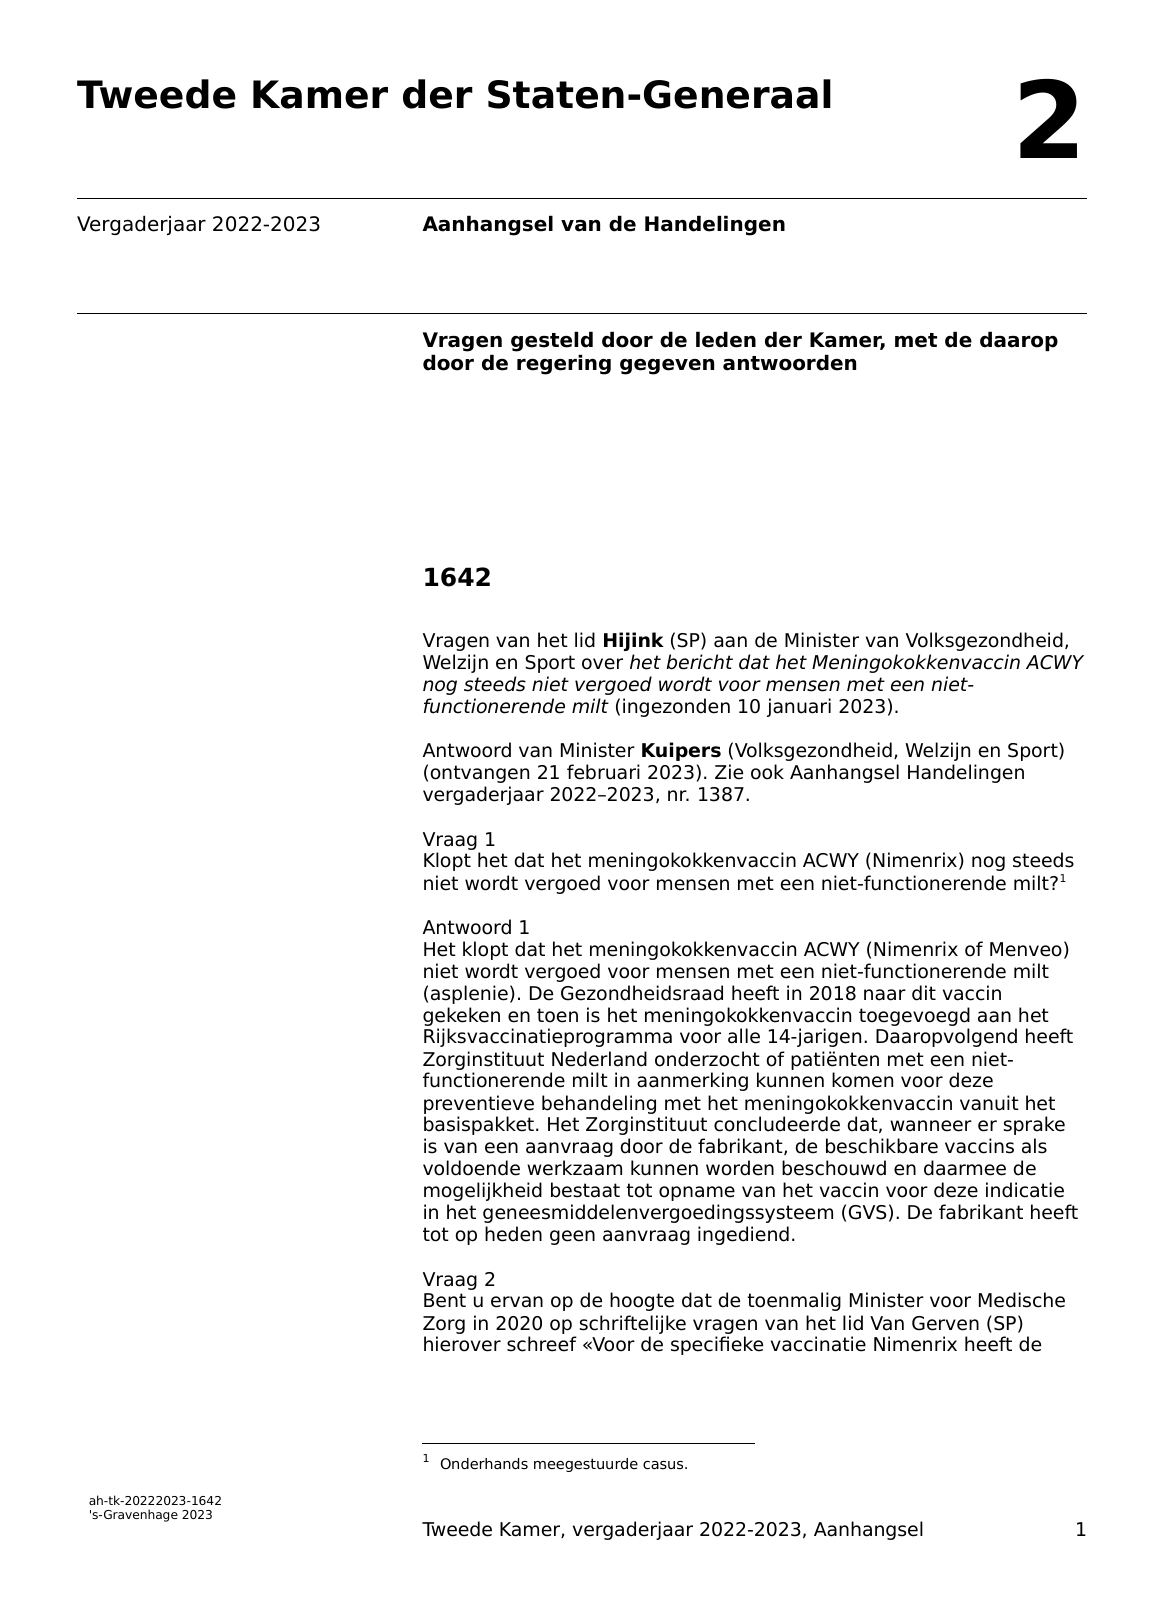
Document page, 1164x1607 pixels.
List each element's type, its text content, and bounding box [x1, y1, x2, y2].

text Het klopt dat het meningokokkenvaccin ACWY (Nimenrix of Menveo) niet wordt vergoed voor mensen met een niet-functionerende milt (asplenie). De Gezondheidsraad heeft in 2018 naar dit vaccin gekeken en toen is het meningokokkenvaccin toegevoegd aan het Rijksvaccinatieprogramma voor alle 14-jarigen. Daaropvolgend heeft Zorginstituut Nederland onderzocht of patiënten met een niet-functionerende milt in aanmerking kunnen komen voor deze preventieve behandeling met het meningokokkenvaccin vanuit het basispakket. Het Zorginstituut concludeerde dat, wanneer er sprake is van een aanvraag door de fabrikant, de beschikbare vaccins als voldoende werkzaam kunnen worden beschouwd en daarmee de mogelijkheid bestaat tot opname van het vaccin voor deze indicatie in het geneesmiddelenvergoedingssysteem (GVS). De fabrikant heeft tot op heden geen aanvraag ingediend. [422, 938, 1087, 1246]
text Antwoord 1 [422, 917, 1087, 938]
text Vraag 1 [422, 828, 1087, 850]
table_header 2 [886, 59, 1087, 198]
table_cell [77, 314, 422, 375]
table_cell Vragen gesteld door de leden der Kamer, met de daarop door de regering gegeven antwoorden [422, 314, 1087, 375]
text ah-tk-20222023-1642 [88, 1494, 323, 1508]
text Bent u ervan op de hoogte dat de toenmalig Minister voor Medische Zorg in 2020 op schriftelijke vragen van het lid Van Gerven (SP) hierover schreef «Voor de specifieke vaccinatie Nimenrix heeft de [422, 1290, 1087, 1356]
text 1642 [422, 563, 1087, 592]
table_cell Vergaderjaar 2022-2023 [77, 199, 422, 313]
text Onderhands meegestuurde casus. [422, 1452, 1087, 1474]
text Vraag 2 [422, 1268, 1087, 1290]
text Klopt het dat het meningokokkenvaccin ACWY (Nimenrix) nog steeds niet wordt vergoed voor mensen met een niet-functionerende milt? [422, 850, 1087, 894]
table_cell Aanhangsel van de Handelingen [422, 199, 1087, 313]
text Vragen van het lid Hijink (SP) aan de Minister van Volksgezondheid, Welzijn en Sport over het bericht dat het Meningokokkenvaccin ACWY nog steeds niet vergoed wordt voor mensen met een niet-functionerende milt (ingezonden 10 januari 2023). [422, 630, 1087, 718]
table_header Tweede Kamer der Staten-Generaal [77, 59, 886, 198]
text Antwoord van Minister Kuipers (Volksgezondheid, Welzijn en Sport) (ontvangen 21 februari 2023). Zie ook Aanhangsel Handelingen vergaderjaar 2022–2023, nr. 1387. [422, 740, 1087, 806]
text 's-Gravenhage 2023 [88, 1508, 323, 1522]
